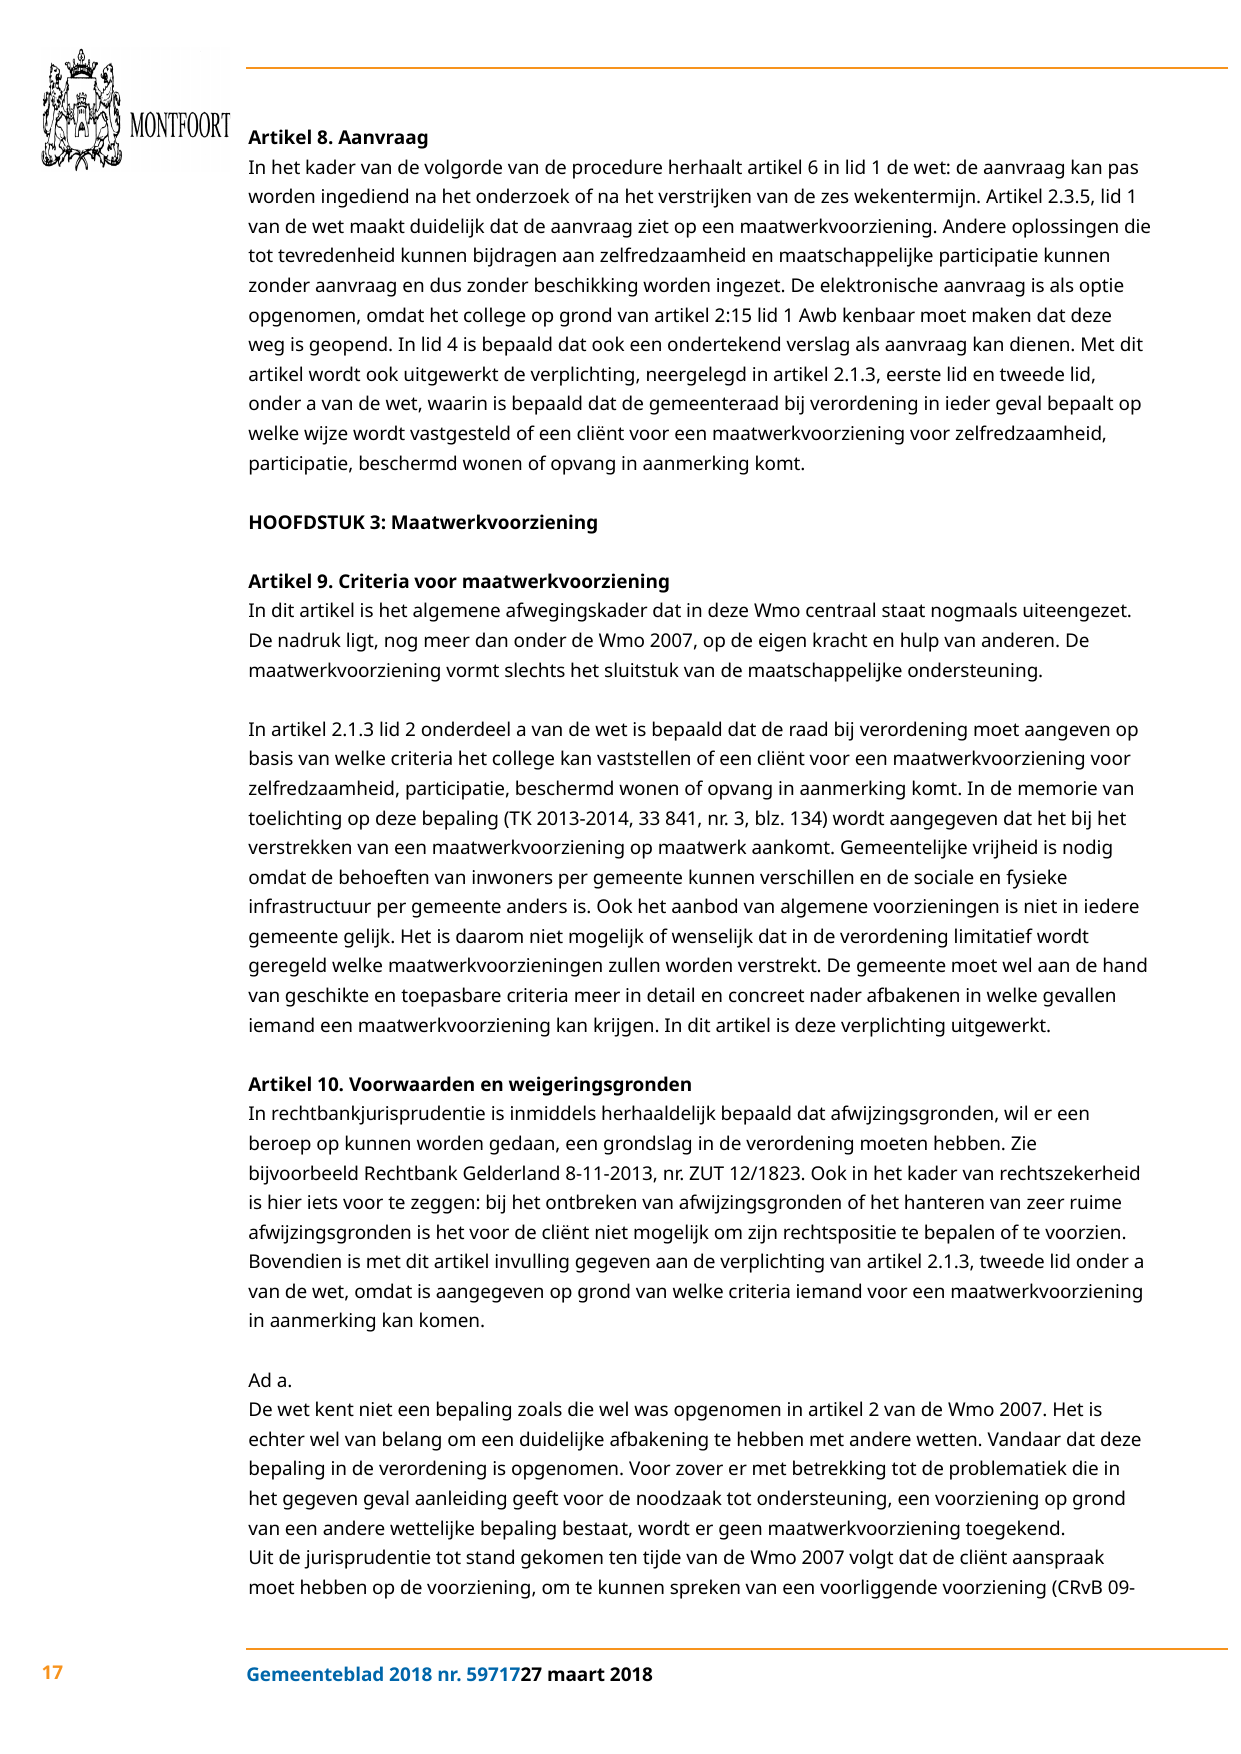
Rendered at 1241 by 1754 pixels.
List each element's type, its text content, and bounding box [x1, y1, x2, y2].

picture [41, 47, 231, 172]
text In rechtbankjurisprudentie is inmiddels herhaaldelijk bepaald dat afwijzingsgronden, wil er een beroep op kunnen worden gedaan, een grondslag in de verordening moeten hebben. Zie bijvoorbeeld Rechtbank Gelderland 8-11-2013, nr. ZUT 12/1823. Ook in het kader van rechtszekerheid is hier iets voor te zeggen: bij het ontbreken van afwijzingsgronden of het hanteren van zeer ruime afwijzingsgronden is het voor de cliënt niet mogelijk om zijn rechtspositie te bepalen of te voorzien. Bovendien is met dit artikel invulling gegeven aan de verplichting van artikel 2.1.3, tweede lid onder a van de wet, omdat is aangegeven op grond van welke criteria iemand voor een maatwerkvoorziening in aanmerking kan komen. [248, 1101, 1152, 1333]
text HOOFDSTUK 3: Maatwerkvoorziening [248, 509, 1152, 535]
text In artikel 2.1.3 lid 2 onderdeel a van de wet is bepaald dat de raad bij verordening moet aangeven op basis van welke criteria het college kan vaststellen of een cliënt voor een maatwerkvoorziening voor zelfredzaamheid, participatie, beschermd wonen of opvang in aanmerking komt. In de memorie van toelichting op deze bepaling (TK 2013-2014, 33 841, nr. 3, blz. 134) wordt aangegeven dat het bij het verstrekken van een maatwerkvoorziening op maatwerk aankomt. Gemeentelijke vrijheid is nodig omdat de behoeften van inwoners per gemeente kunnen verschillen en de sociale en fysieke infrastructuur per gemeente anders is. Ook het aanbod van algemene voorzieningen is niet in iedere gemeente gelijk. Het is daarom niet mogelijk of wenselijk dat in de verordening limitatief wordt geregeld welke maatwerkvoorzieningen zullen worden verstrekt. De gemeente moet wel aan de hand van geschikte en toepasbare criteria meer in detail en concreet nader afbakenen in welke gevallen iemand een maatwerkvoorziening kan krijgen. In dit artikel is deze verplichting uitgewerkt. [248, 716, 1152, 1038]
text Artikel 9. Criteria voor maatwerkvoorziening [248, 568, 1152, 594]
text In dit artikel is het algemene afwegingskader dat in deze Wmo centraal staat nogmaals uiteengezet. De nadruk ligt, nog meer dan onder de Wmo 2007, op de eigen kracht en hulp van anderen. De maatwerkvoorziening vormt slechts het sluitstuk van de maatschappelijke ondersteuning. [248, 598, 1152, 683]
text De wet kent niet een bepaling zoals die wel was opgenomen in artikel 2 van de Wmo 2007. Het is echter wel van belang om een duidelijke afbakening te hebben met andere wetten. Vandaar dat deze bepaling in de verordening is opgenomen. Voor zover er met betrekking tot de problematiek die in het gegeven geval aanleiding geeft voor de noodzaak tot ondersteuning, een voorziening op grond van een andere wettelijke bepaling bestaat, wordt er geen maatwerkvoorziening toegekend. [248, 1396, 1152, 1541]
text Ad a. [248, 1367, 1152, 1393]
text Artikel 10. Voorwaarden en weigeringsgronden [248, 1071, 1152, 1097]
text In het kader van de volgorde van de procedure herhaalt artikel 6 in lid 1 de wet: de aanvraag kan pas worden ingediend na het onderzoek of na het verstrijken van de zes wekentermijn. Artikel 2.3.5, lid 1 van de wet maakt duidelijk dat de aanvraag ziet op een maatwerkvoorziening. Andere oplossingen die tot tevredenheid kunnen bijdragen aan zelfredzaamheid en maatschappelijke participatie kunnen zonder aanvraag en dus zonder beschikking worden ingezet. De elektronische aanvraag is als optie opgenomen, omdat het college op grond van artikel 2:15 lid 1 Awb kenbaar moet maken dat deze weg is geopend. In lid 4 is bepaald dat ook een ondertekend verslag als aanvraag kan dienen. Met dit artikel wordt ook uitgewerkt de verplichting, neergelegd in artikel 2.1.3, eerste lid en tweede lid, onder a van de wet, waarin is bepaald dat de gemeenteraad bij verordening in ieder geval bepaalt op welke wijze wordt vastgesteld of een cliënt voor een maatwerkvoorziening voor zelfredzaamheid, participatie, beschermd wonen of opvang in aanmerking komt. [248, 154, 1152, 476]
text Uit de jurisprudentie tot stand gekomen ten tijde van de Wmo 2007 volgt dat de cliënt aanspraak moet hebben op de voorziening, om te kunnen spreken van een voorliggende voorziening (CRvB 09- [248, 1544, 1152, 1600]
text Artikel 8. Aanvraag [248, 124, 1152, 150]
